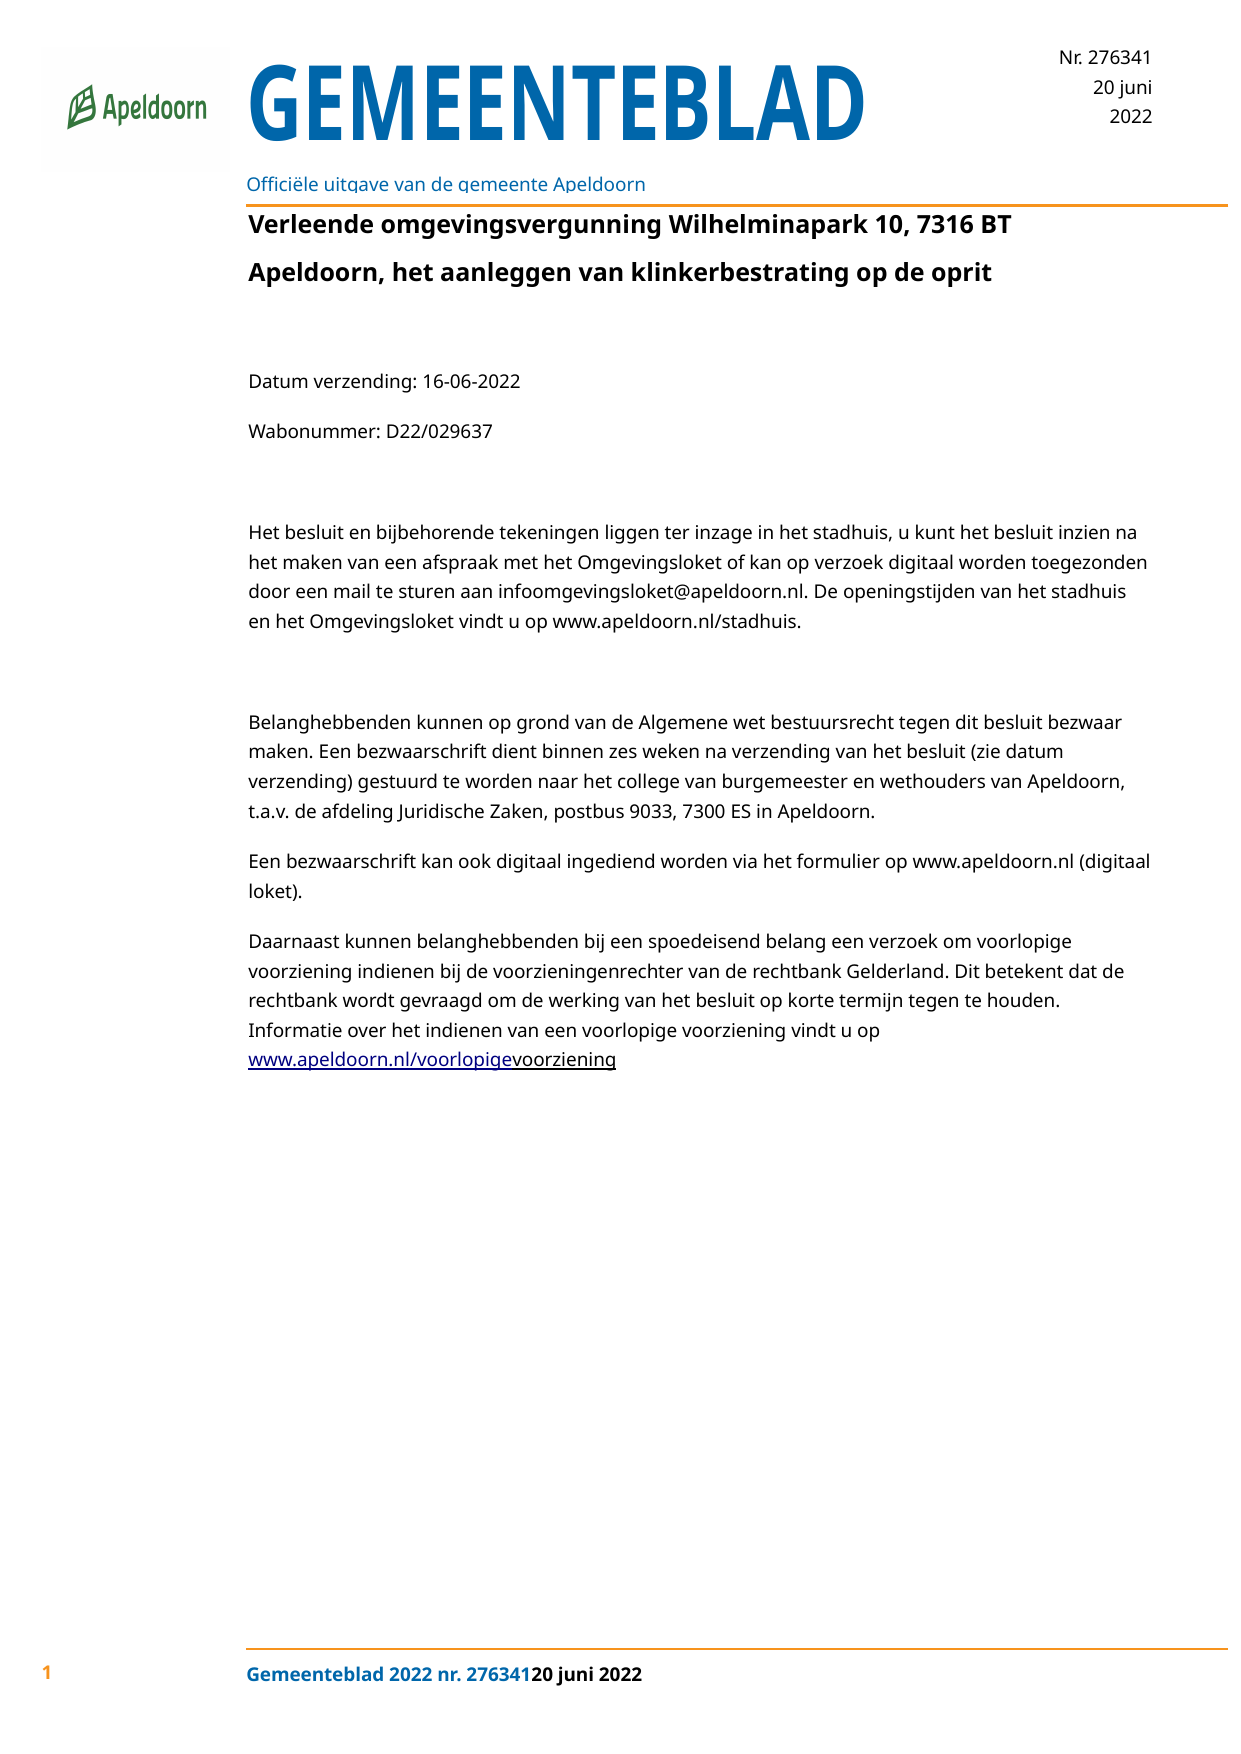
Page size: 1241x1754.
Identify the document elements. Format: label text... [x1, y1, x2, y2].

picture [41, 47, 231, 172]
text Belanghebbenden kunnen op grond van de Algemene wet bestuursrecht tegen dit besluit bezwaar maken. Een bezwaarschrift dient binnen zes weken na verzending van het besluit (zie datum verzending) gestuurd te worden naar het college van burgemeester en wethouders van Apeldoorn, t.a.v. de afdeling Juridische Zaken, postbus 9033, 7300 ES in Apeldoorn. [248, 709, 1152, 824]
text Het besluit en bijbehorende tekeningen liggen ter inzage in het stadhuis, u kunt het besluit inzien na het maken van een afspraak met het Omgevingsloket of kan op verzoek digitaal worden toegezonden door een mail te sturen aan infoomgevingsloket@apeldoorn.nl. De openingstijden van het stadhuis en het Omgevingsloket vindt u op www.apeldoorn.nl/stadhuis. [248, 519, 1152, 634]
text Daarnaast kunnen belanghebbenden bij een spoedeisend belang een verzoek om voorlopige voorziening indienen bij de voorzieningenrechter van de rechtbank Gelderland. Dit betekent dat de rechtbank wordt gevraagd om de werking van het besluit op korte termijn tegen te houden. Informatie over het indienen van een voorlopige voorziening vindt u op www.apeldoorn.nl/voorlopigevoorziening [248, 928, 1152, 1072]
text Een bezwaarschrift kan ook digitaal ingediend worden via het formulier op www.apeldoorn.nl (digitaal loket). [248, 848, 1152, 904]
text Datum verzending: 16-06-2022 [248, 368, 1152, 394]
text Verleende omgevingsvergunning Wilhelminapark 10, 7316 BT Apeldoorn, het aanleggen van klinkerbestrating op de oprit [248, 207, 1152, 288]
text Wabonummer: D22/029637 [248, 419, 1152, 444]
